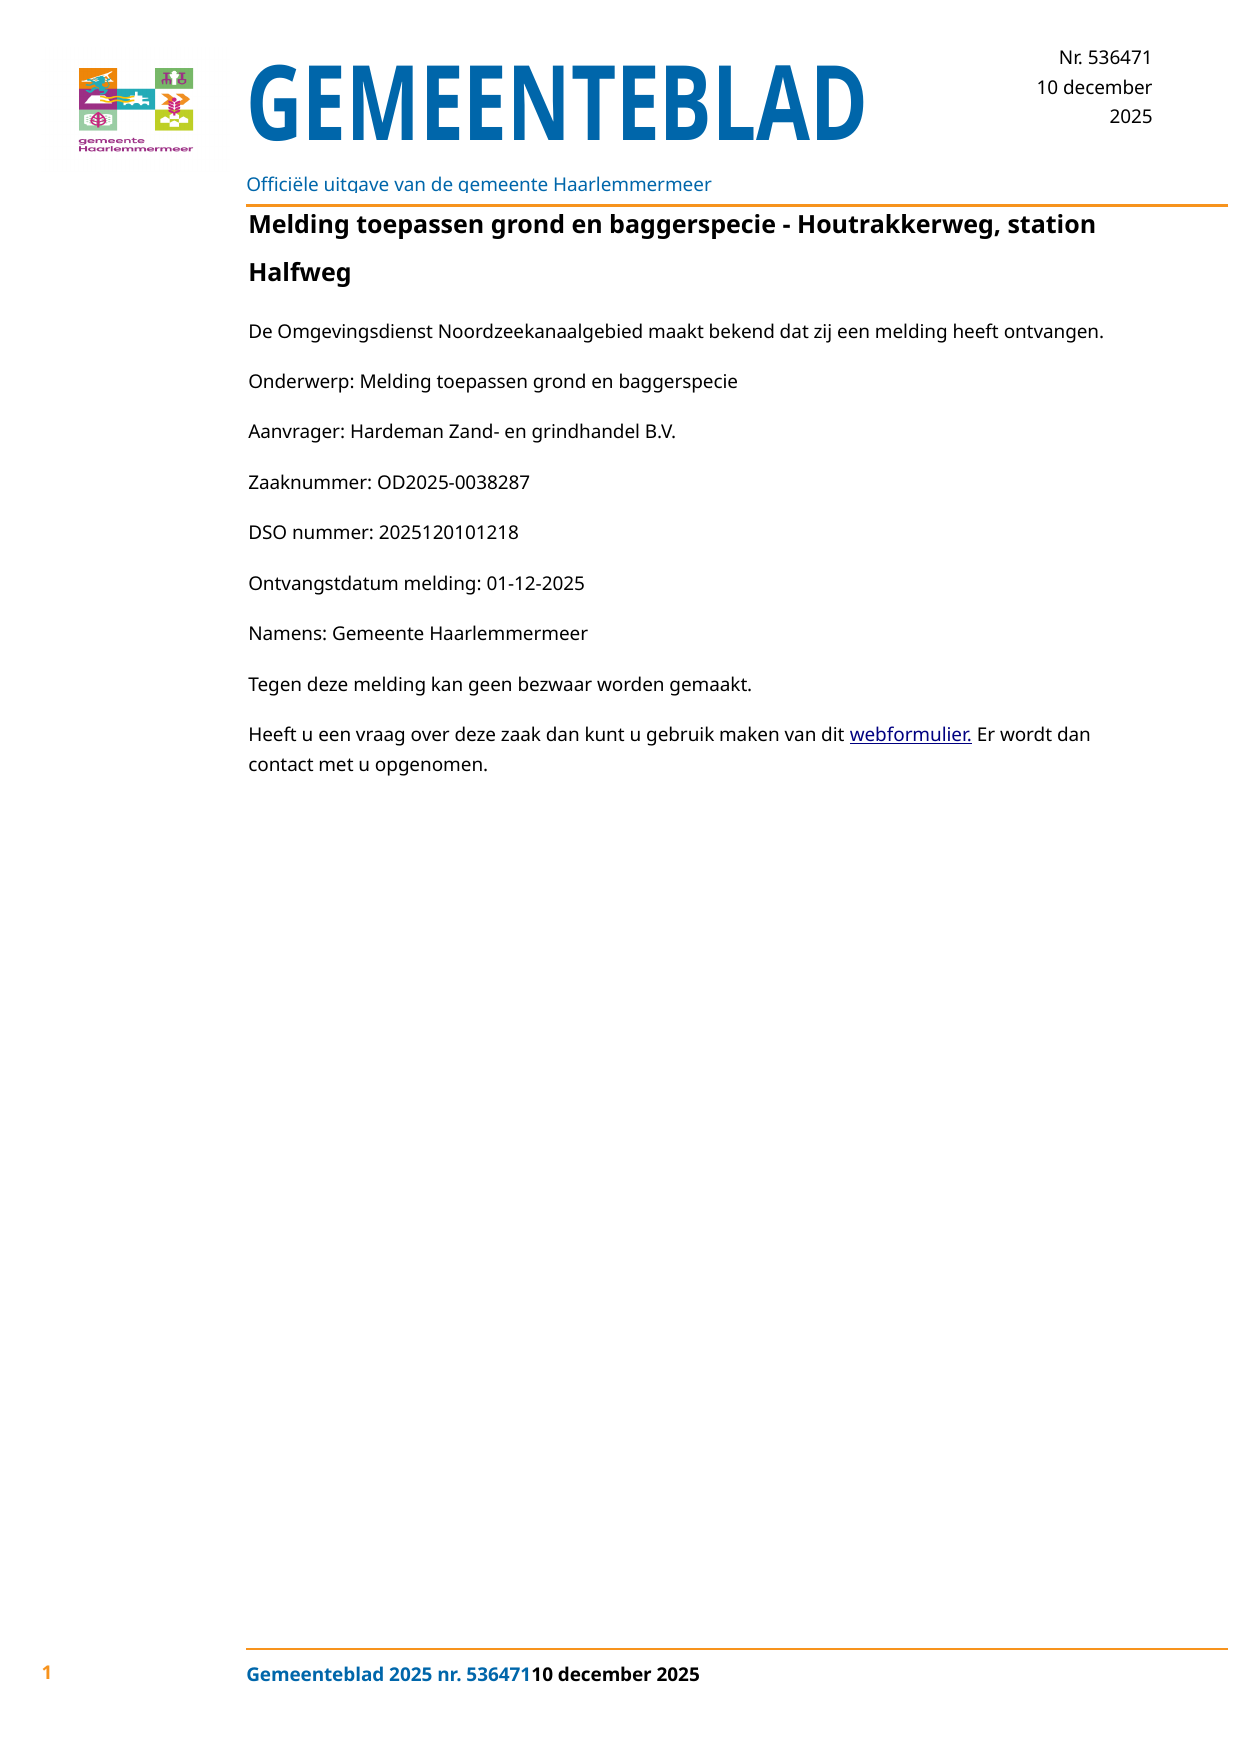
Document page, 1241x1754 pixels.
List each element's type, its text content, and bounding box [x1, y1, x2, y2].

text Heeft u een vraag over deze zaak dan kunt u gebruik maken van dit webformulier. Er wordt dan contact met u opgenomen. [248, 721, 1152, 777]
text Onderwerp: Melding toepassen grond en baggerspecie [248, 368, 1152, 394]
text Namens: Gemeente Haarlemmermeer [248, 620, 1152, 646]
text Aanvrager: Hardeman Zand- en grindhandel B.V. [248, 419, 1152, 444]
picture [41, 47, 231, 172]
text Ontvangstdatum melding: 01-12-2025 [248, 570, 1152, 596]
text De Omgevingsdienst Noordzeekanaalgebied maakt bekend dat zij een melding heeft ontvangen. [248, 318, 1152, 344]
text Melding toepassen grond en baggerspecie - Houtrakkerweg, station Halfweg [248, 207, 1152, 288]
text Tegen deze melding kan geen bezwaar worden gemaakt. [248, 671, 1152, 697]
text DSO nummer: 2025120101218 [248, 519, 1152, 545]
text Zaaknummer: OD2025-0038287 [248, 469, 1152, 495]
